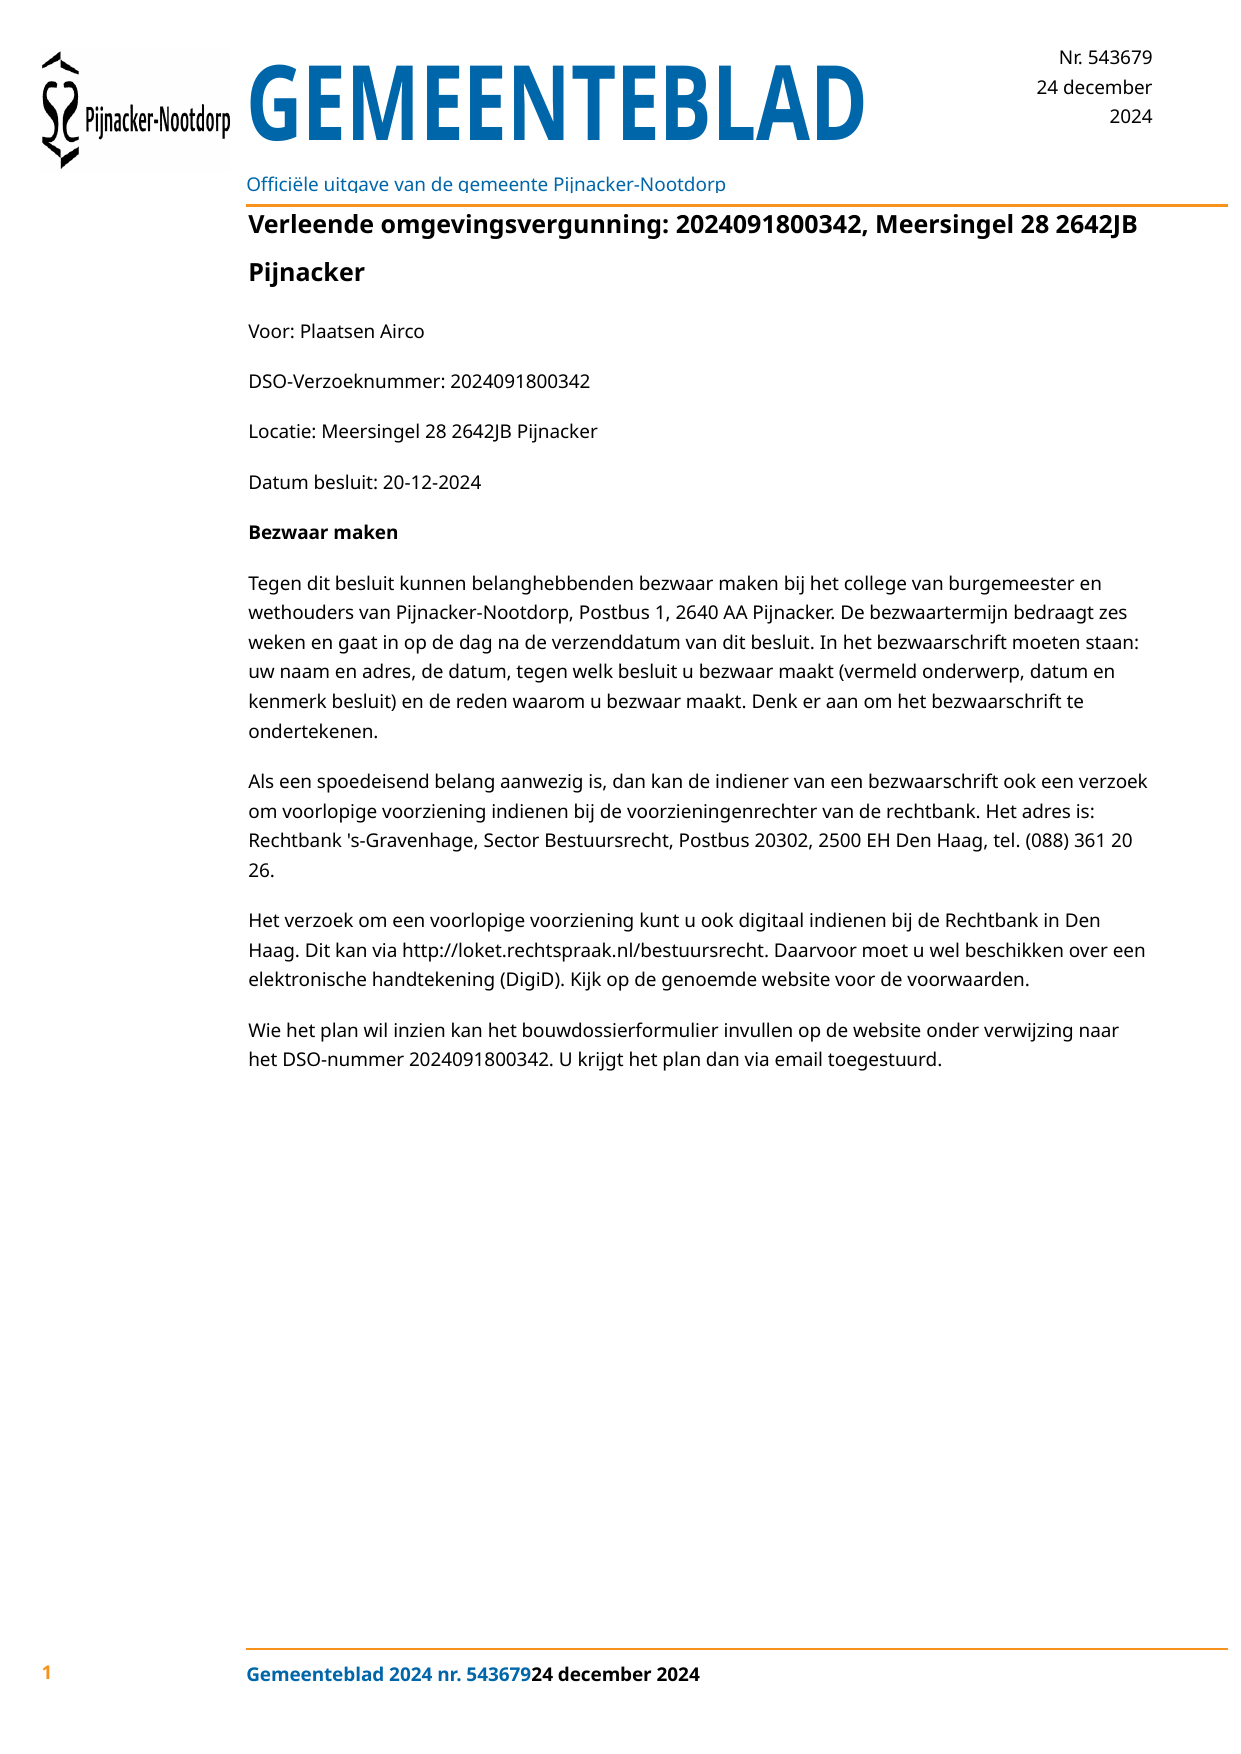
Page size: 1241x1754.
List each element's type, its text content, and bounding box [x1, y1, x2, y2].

text Voor: Plaatsen Airco [248, 318, 1152, 344]
text Datum besluit: 20-12-2024 [248, 469, 1152, 495]
text Als een spoedeisend belang aanwezig is, dan kan de indiener van een bezwaarschrift ook een verzoek om voorlopige voorziening indienen bij de voorzieningenrechter van de rechtbank. Het adres is: Rechtbank 's-Gravenhage, Sector Bestuursrecht, Postbus 20302, 2500 EH Den Haag, tel. (088) 361 20 26. [248, 768, 1152, 883]
text Locatie: Meersingel 28 2642JB Pijnacker [248, 419, 1152, 444]
text Verleende omgevingsvergunning: 2024091800342, Meersingel 28 2642JB Pijnacker [248, 207, 1152, 288]
picture [41, 47, 231, 172]
text Bezwaar maken [248, 519, 1152, 545]
text Het verzoek om een voorlopige voorziening kunt u ook digitaal indienen bij de Rechtbank in Den Haag. Dit kan via http://loket.rechtspraak.nl/bestuursrecht. Daarvoor moet u wel beschikken over een elektronische handtekening (DigiD). Kijk op de genoemde website voor de voorwaarden. [248, 907, 1152, 992]
text DSO-Verzoeknummer: 2024091800342 [248, 368, 1152, 394]
text Wie het plan wil inzien kan het bouwdossierformulier invullen op de website onder verwijzing naar het DSO-nummer 2024091800342. U krijgt het plan dan via email toegestuurd. [248, 1017, 1152, 1072]
text Tegen dit besluit kunnen belanghebbenden bezwaar maken bij het college van burgemeester en wethouders van Pijnacker-Nootdorp, Postbus 1, 2640 AA Pijnacker. De bezwaartermijn bedraagt zes weken en gaat in op de dag na de verzenddatum van dit besluit. In het bezwaarschrift moeten staan: uw naam en adres, de datum, tegen welk besluit u bezwaar maakt (vermeld onderwerp, datum en kenmerk besluit) en de reden waarom u bezwaar maakt. Denk er aan om het bezwaarschrift te ondertekenen. [248, 570, 1152, 744]
